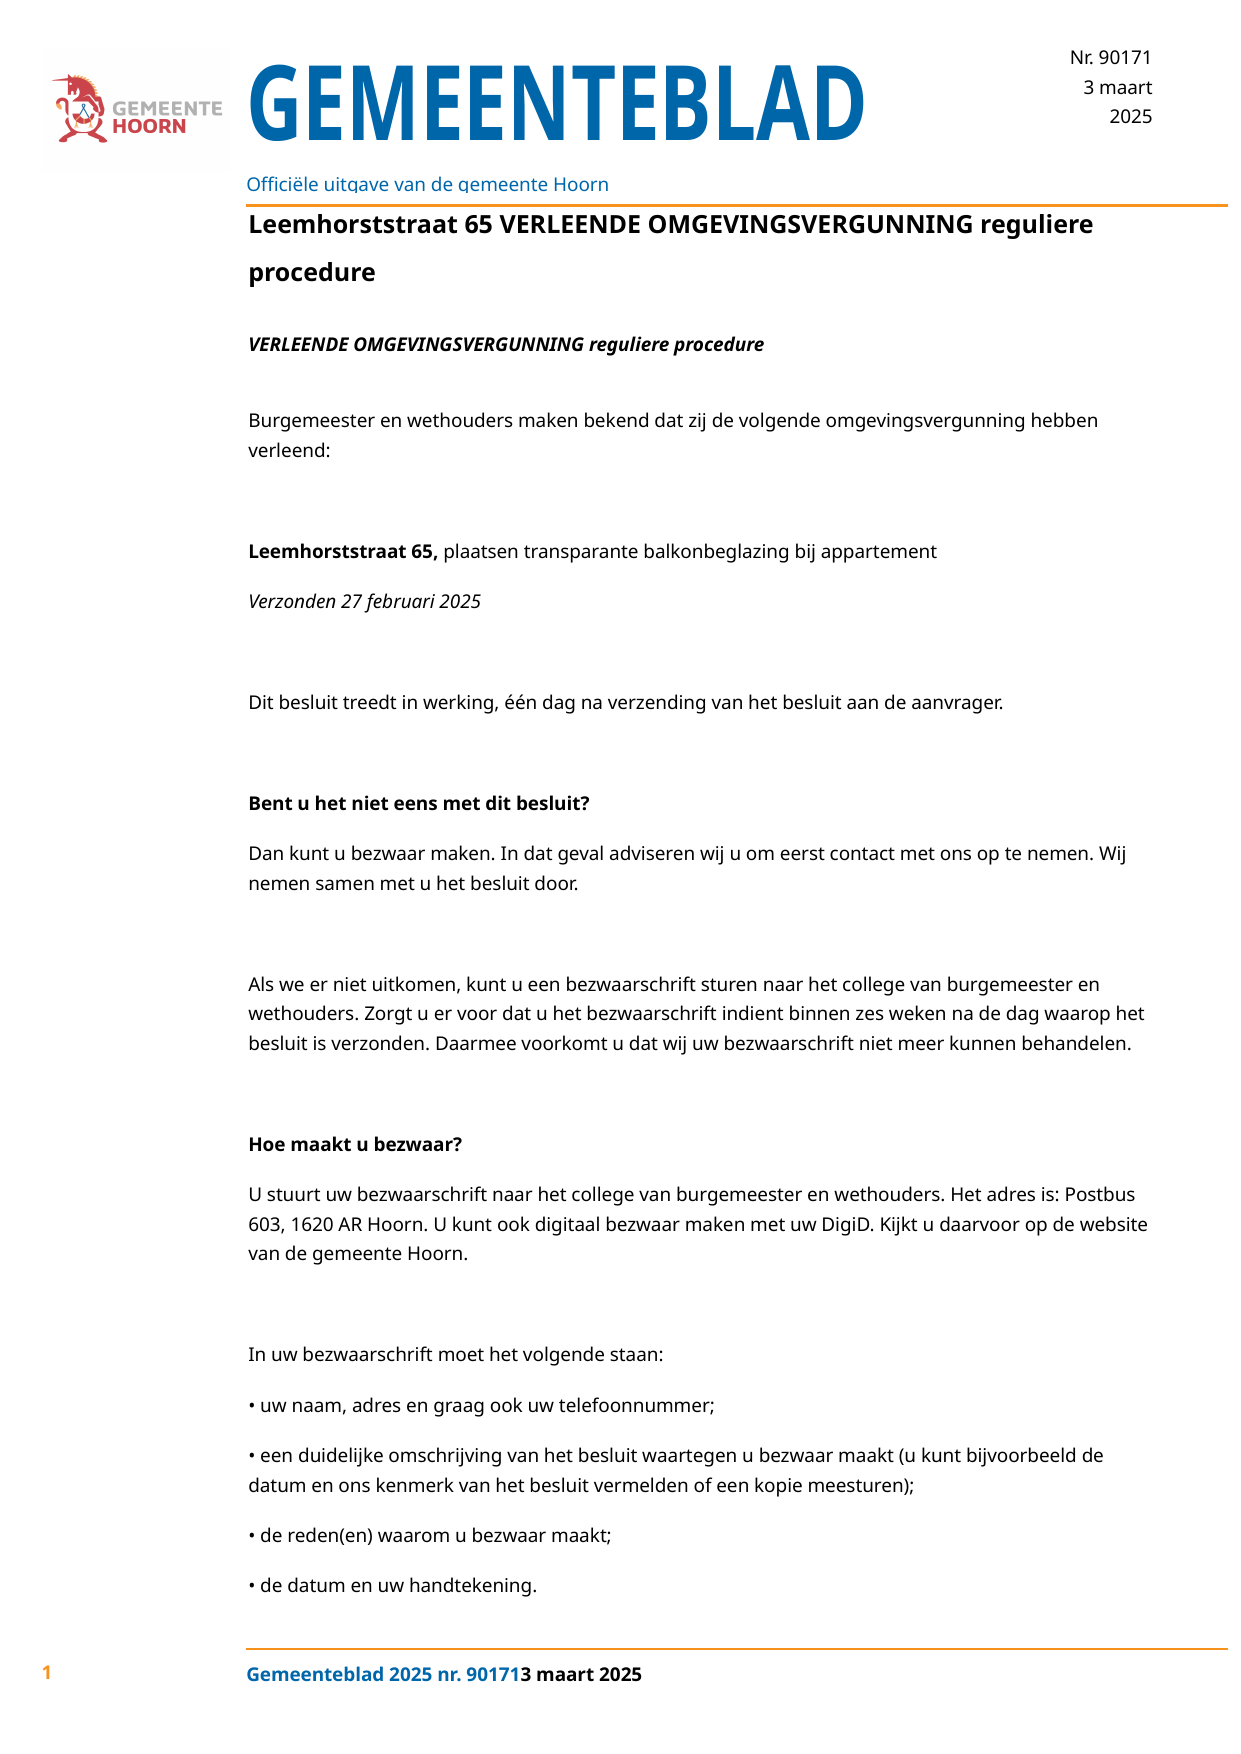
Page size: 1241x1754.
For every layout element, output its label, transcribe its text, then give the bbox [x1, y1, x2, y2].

text Leemhorststraat 65 VERLEENDE OMGEVINGSVERGUNNING reguliere procedure [248, 207, 1152, 288]
picture [41, 47, 231, 172]
text Verzonden 27 februari 2025 [248, 588, 1152, 614]
text Als we er niet uitkomen, kunt u een bezwaarschrift sturen naar het college van burgemeester en wethouders. Zorgt u er voor dat u het bezwaarschrift indient binnen zes weken na de dag waarop het besluit is verzonden. Daarmee voorkomt u dat wij uw bezwaarschrift niet meer kunnen behandelen. [248, 971, 1152, 1056]
text Dit besluit treedt in werking, één dag na verzending van het besluit aan de aanvrager. [248, 689, 1152, 715]
text • de datum en uw handtekening. [248, 1573, 1152, 1598]
text • een duidelijke omschrijving van het besluit waartegen u bezwaar maakt (u kunt bijvoorbeeld de datum en ons kenmerk van het besluit vermelden of een kopie meesturen); [248, 1442, 1152, 1497]
text Hoe maakt u bezwaar? [248, 1131, 1152, 1157]
text Dan kunt u bezwaar maken. In dat geval adviseren wij u om eerst contact met ons op te nemen. Wij nemen samen met u het besluit door. [248, 841, 1152, 896]
text Burgemeester en wethouders maken bekend dat zij de volgende omgevingsvergunning hebben verleend: [248, 408, 1152, 463]
text VERLEENDE OMGEVINGSVERGUNNING reguliere procedure [248, 331, 1152, 357]
text Bent u het niet eens met dit besluit? [248, 790, 1152, 816]
text • de reden(en) waarom u bezwaar maakt; [248, 1522, 1152, 1548]
text • uw naam, adres en graag ook uw telefoonnummer; [248, 1392, 1152, 1417]
text Leemhorststraat 65, plaatsen transparante balkonbeglazing bij appartement [248, 538, 1152, 564]
text U stuurt uw bezwaarschrift naar het college van burgemeester en wethouders. Het adres is: Postbus 603, 1620 AR Hoorn. U kunt ook digitaal bezwaar maken met uw DigiD. Kijkt u daarvoor op de website van de gemeente Hoorn. [248, 1181, 1152, 1266]
text In uw bezwaarschrift moet het volgende staan: [248, 1341, 1152, 1367]
